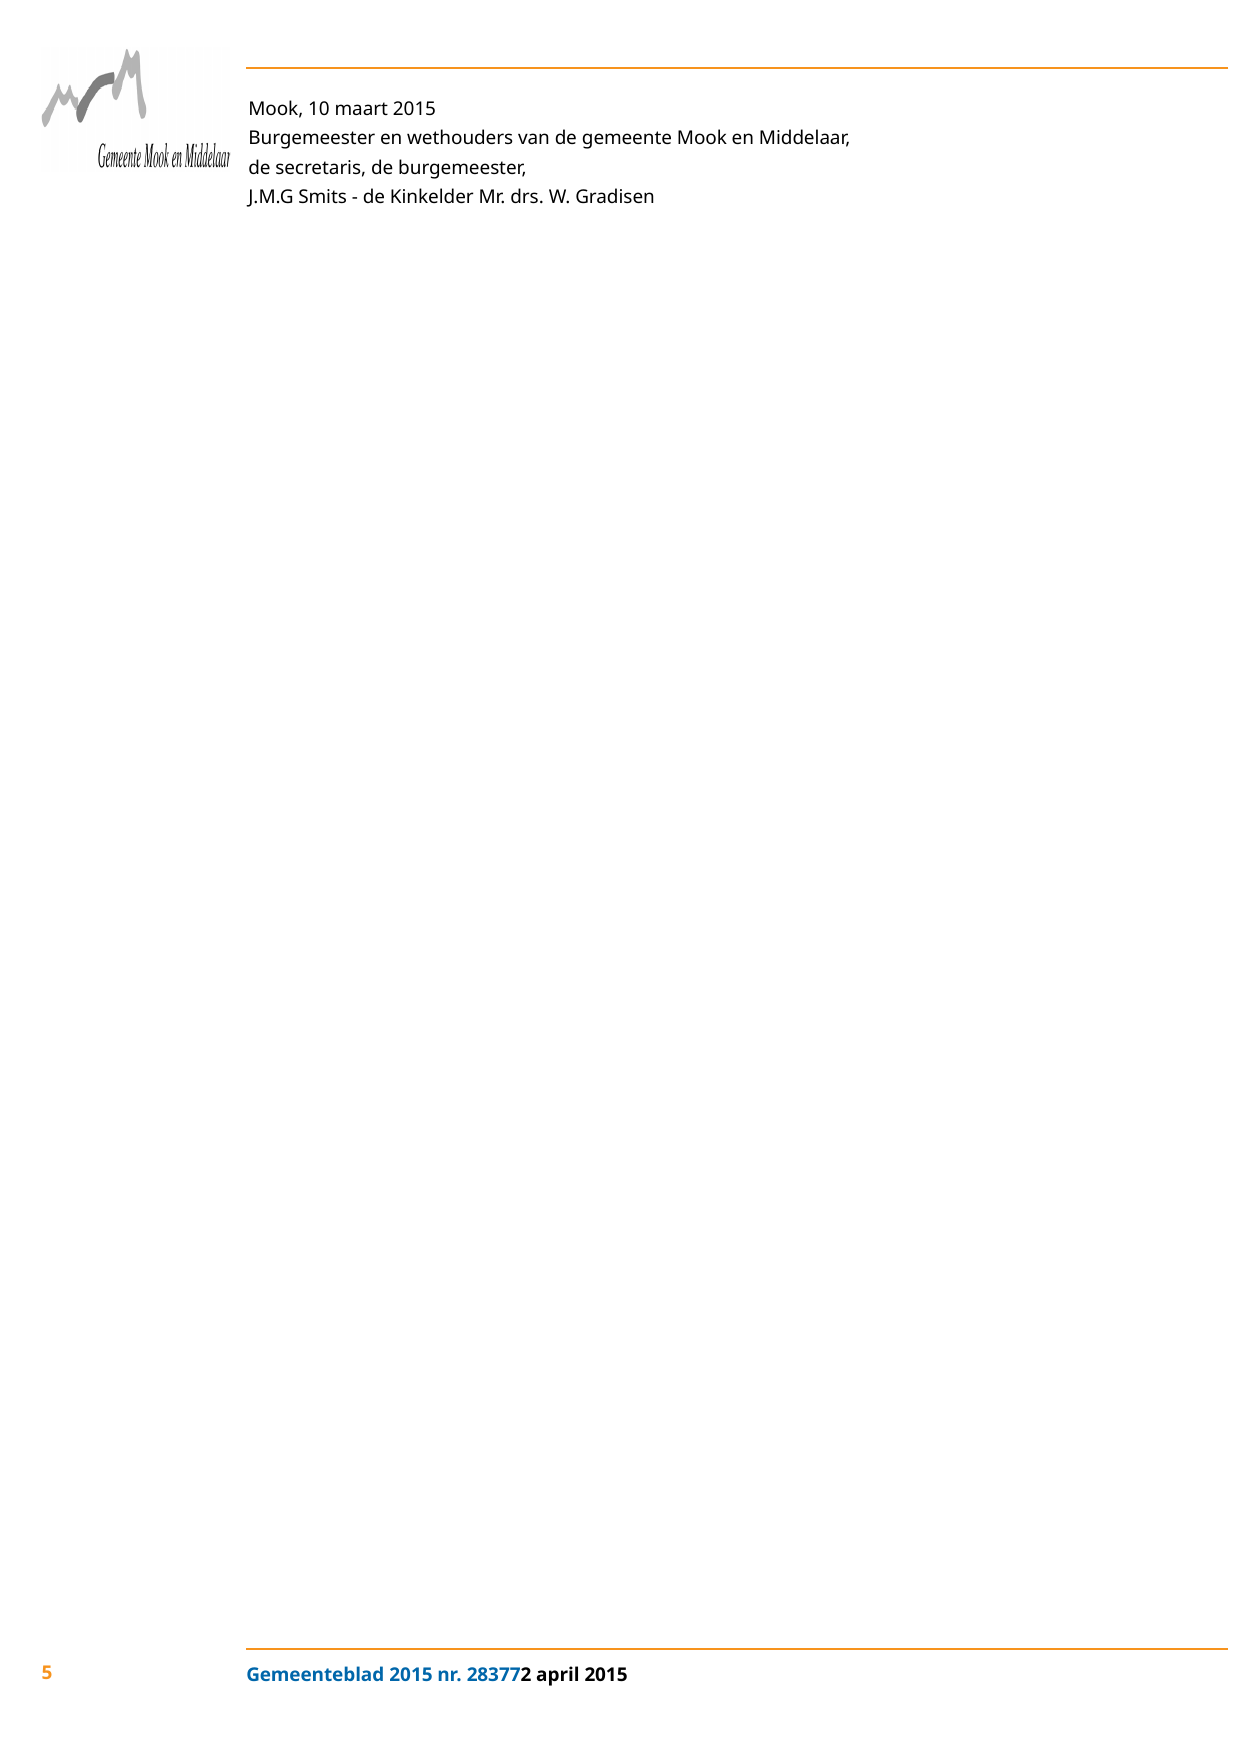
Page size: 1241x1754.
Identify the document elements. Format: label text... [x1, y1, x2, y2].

text J.M.G Smits - de Kinkelder Mr. drs. W. Gradisen [248, 183, 1152, 209]
text de secretaris, de burgemeester, [248, 154, 1152, 180]
text Mook, 10 maart 2015 [248, 95, 1152, 121]
text Burgemeester en wethouders van de gemeente Mook en Middelaar, [248, 124, 1152, 150]
picture [41, 47, 231, 172]
